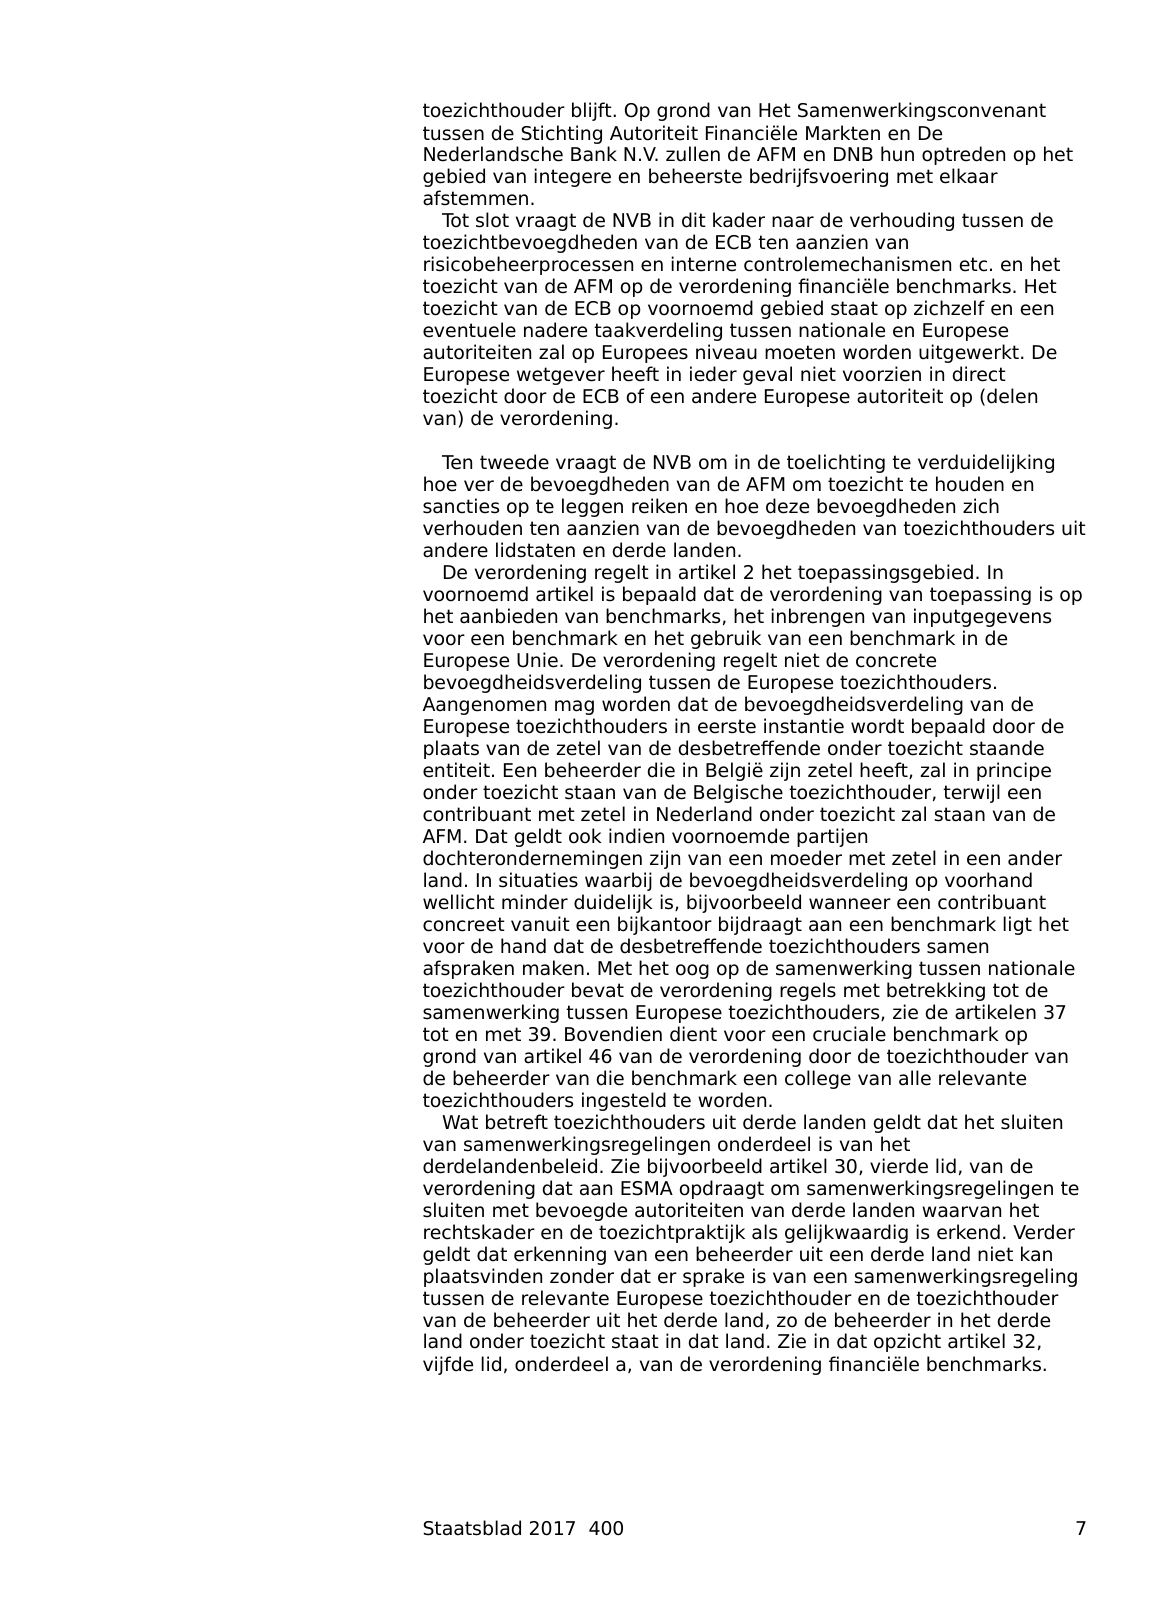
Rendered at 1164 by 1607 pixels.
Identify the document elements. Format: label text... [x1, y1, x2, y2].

text toezichthouder blijft. Op grond van Het Samenwerkingsconvenant tussen de Stichting Autoriteit Financiële Markten en De Nederlandsche Bank N.V. zullen de AFM en DNB hun optreden op het gebied van integere en beheerste bedrijfsvoering met elkaar afstemmen. [422, 100, 1087, 210]
text Wat betreft toezichthouders uit derde landen geldt dat het sluiten van samenwerkingsregelingen onderdeel is van het derdelandenbeleid. Zie bijvoorbeeld artikel 30, vierde lid, van de verordening dat aan ESMA opdraagt om samenwerkingsregelingen te sluiten met bevoegde autoriteiten van derde landen waarvan het rechtskader en de toezichtpraktijk als gelijkwaardig is erkend. Verder geldt dat erkenning van een beheerder uit een derde land niet kan plaatsvinden zonder dat er sprake is van een samenwerkingsregeling tussen de relevante Europese toezichthouder en de toezichthouder van de beheerder uit het derde land, zo de beheerder in het derde land onder toezicht staat in dat land. Zie in dat opzicht artikel 32, vijfde lid, onderdeel a, van de verordening financiële benchmarks. [422, 1112, 1087, 1375]
text Ten tweede vraagt de NVB om in de toelichting te verduidelijking hoe ver de bevoegdheden van de AFM om toezicht te houden en sancties op te leggen reiken en hoe deze bevoegdheden zich verhouden ten aanzien van de bevoegdheden van toezichthouders uit andere lidstaten en derde landen. [422, 452, 1087, 562]
text De verordening regelt in artikel 2 het toepassingsgebied. In voornoemd artikel is bepaald dat de verordening van toepassing is op het aanbieden van benchmarks, het inbrengen van inputgegevens voor een benchmark en het gebruik van een benchmark in de Europese Unie. De verordening regelt niet de concrete bevoegdheidsverdeling tussen de Europese toezichthouders. Aangenomen mag worden dat de bevoegdheidsverdeling van de Europese toezichthouders in eerste instantie wordt bepaald door de plaats van de zetel van de desbetreffende onder toezicht staande entiteit. Een beheerder die in België zijn zetel heeft, zal in principe onder toezicht staan van de Belgische toezichthouder, terwijl een contribuant met zetel in Nederland onder toezicht zal staan van de AFM. Dat geldt ook indien voornoemde partijen dochterondernemingen zijn van een moeder met zetel in een ander land. In situaties waarbij de bevoegdheidsverdeling op voorhand wellicht minder duidelijk is, bijvoorbeeld wanneer een contribuant concreet vanuit een bijkantoor bijdraagt aan een benchmark ligt het voor de hand dat de desbetreffende toezichthouders samen afspraken maken. Met het oog op de samenwerking tussen nationale toezichthouder bevat de verordening regels met betrekking tot de samenwerking tussen Europese toezichthouders, zie de artikelen 37 tot en met 39. Bovendien dient voor een cruciale benchmark op grond van artikel 46 van de verordening door de toezichthouder van de beheerder van die benchmark een college van alle relevante toezichthouders ingesteld te worden. [422, 562, 1087, 1112]
text Tot slot vraagt de NVB in dit kader naar de verhouding tussen de toezichtbevoegdheden van de ECB ten aanzien van risicobeheerprocessen en interne controlemechanismen etc. en het toezicht van de AFM op de verordening financiële benchmarks. Het toezicht van de ECB op voornoemd gebied staat op zichzelf en een eventuele nadere taakverdeling tussen nationale en Europese autoriteiten zal op Europees niveau moeten worden uitgewerkt. De Europese wetgever heeft in ieder geval niet voorzien in direct toezicht door de ECB of een andere Europese autoriteit op (delen van) de verordening. [422, 210, 1087, 430]
